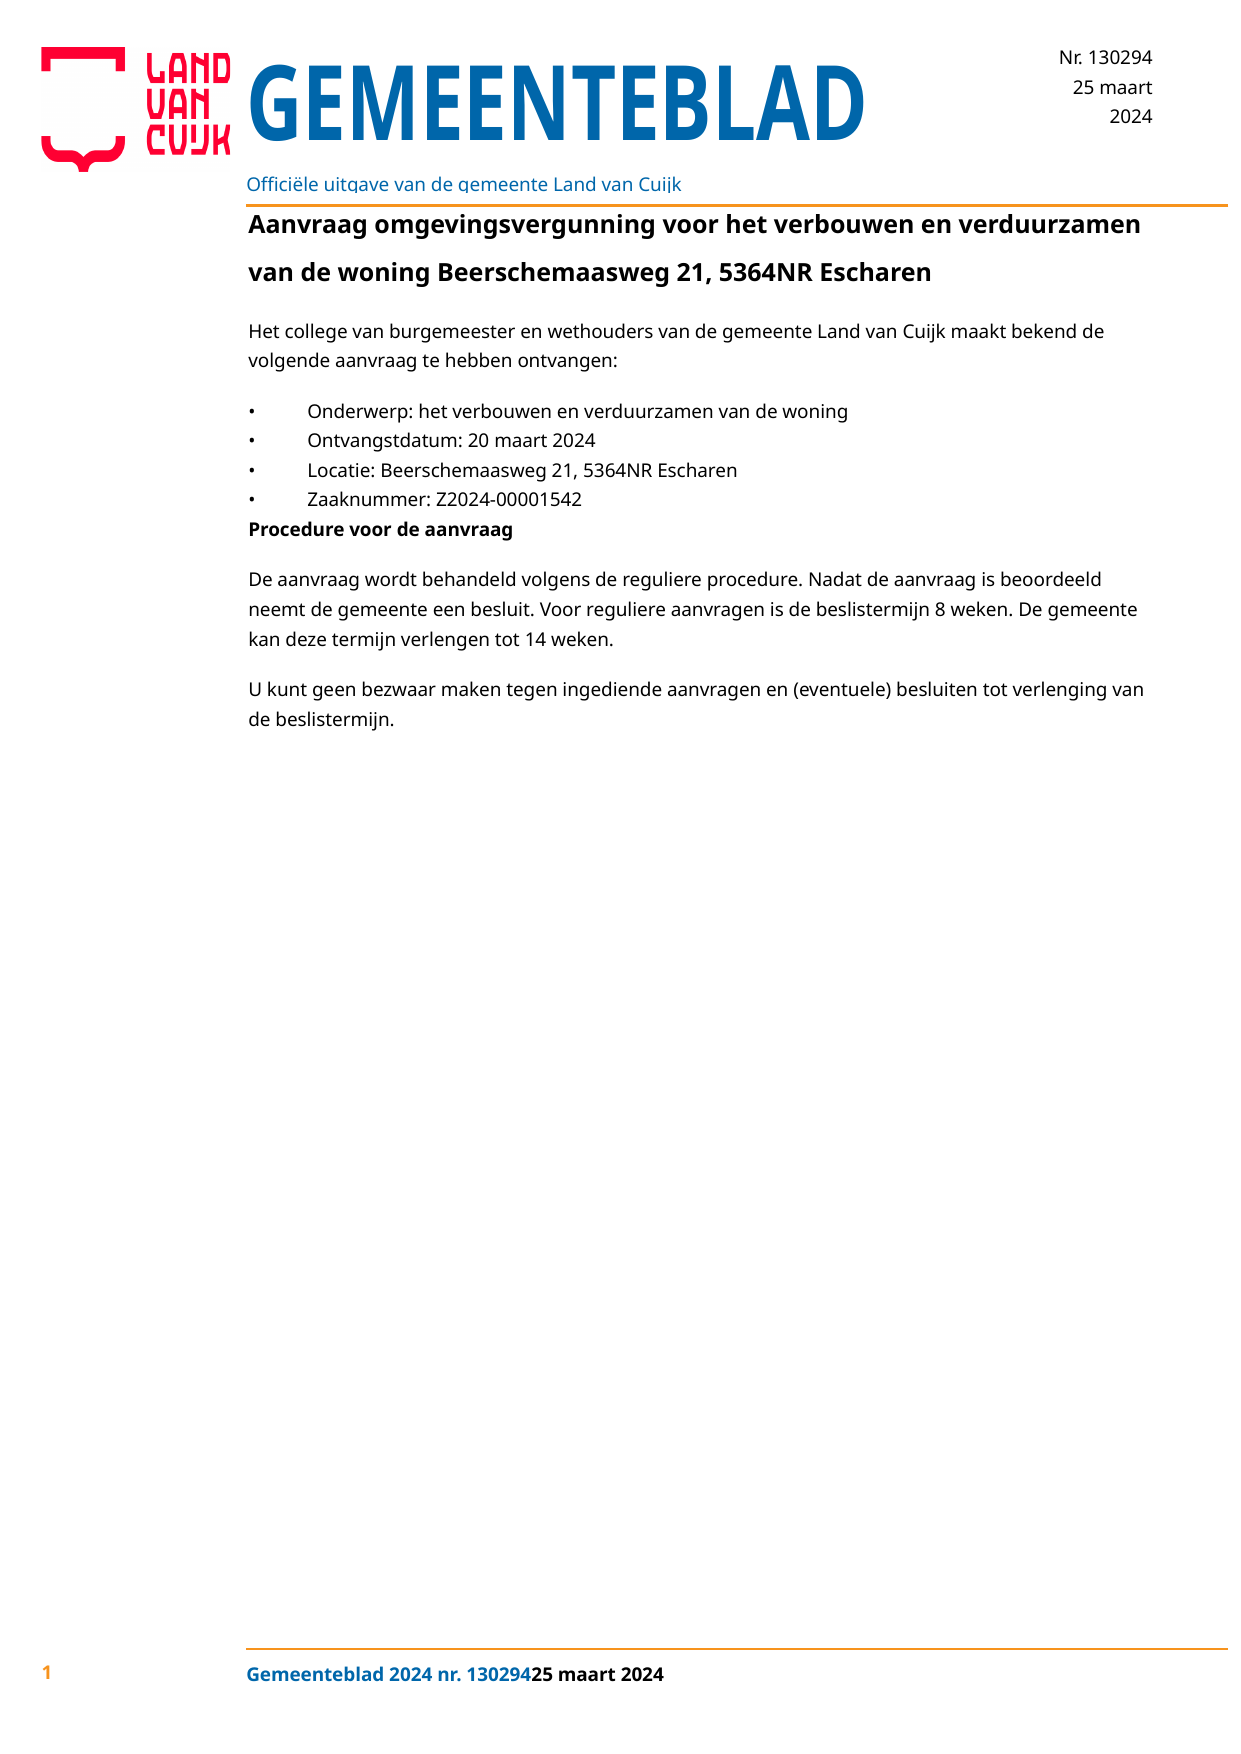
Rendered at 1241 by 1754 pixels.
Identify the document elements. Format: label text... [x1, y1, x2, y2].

list Ontvangstdatum: 20 maart 2024 [248, 427, 1152, 453]
list Onderwerp: het verbouwen en verduurzamen van de woning [248, 398, 1152, 424]
picture [41, 47, 231, 172]
text Procedure voor de aanvraag [248, 516, 1152, 542]
text Aanvraag omgevingsvergunning voor het verbouwen en verduurzamen van de woning Beerschemaasweg 21, 5364NR Escharen [248, 207, 1152, 288]
text Het college van burgemeester en wethouders van de gemeente Land van Cuijk maakt bekend de volgende aanvraag te hebben ontvangen: [248, 318, 1152, 373]
text De aanvraag wordt behandeld volgens de reguliere procedure. Nadat de aanvraag is beoordeeld neemt de gemeente een besluit. Voor reguliere aanvragen is de beslistermijn 8 weken. De gemeente kan deze termijn verlengen tot 14 weken. [248, 567, 1152, 652]
list Zaaknummer: Z2024-00001542 [248, 487, 1152, 512]
text U kunt geen bezwaar maken tegen ingediende aanvragen en (eventuele) besluiten tot verlenging van de beslistermijn. [248, 676, 1152, 732]
list Locatie: Beerschemaasweg 21, 5364NR Escharen [248, 457, 1152, 483]
